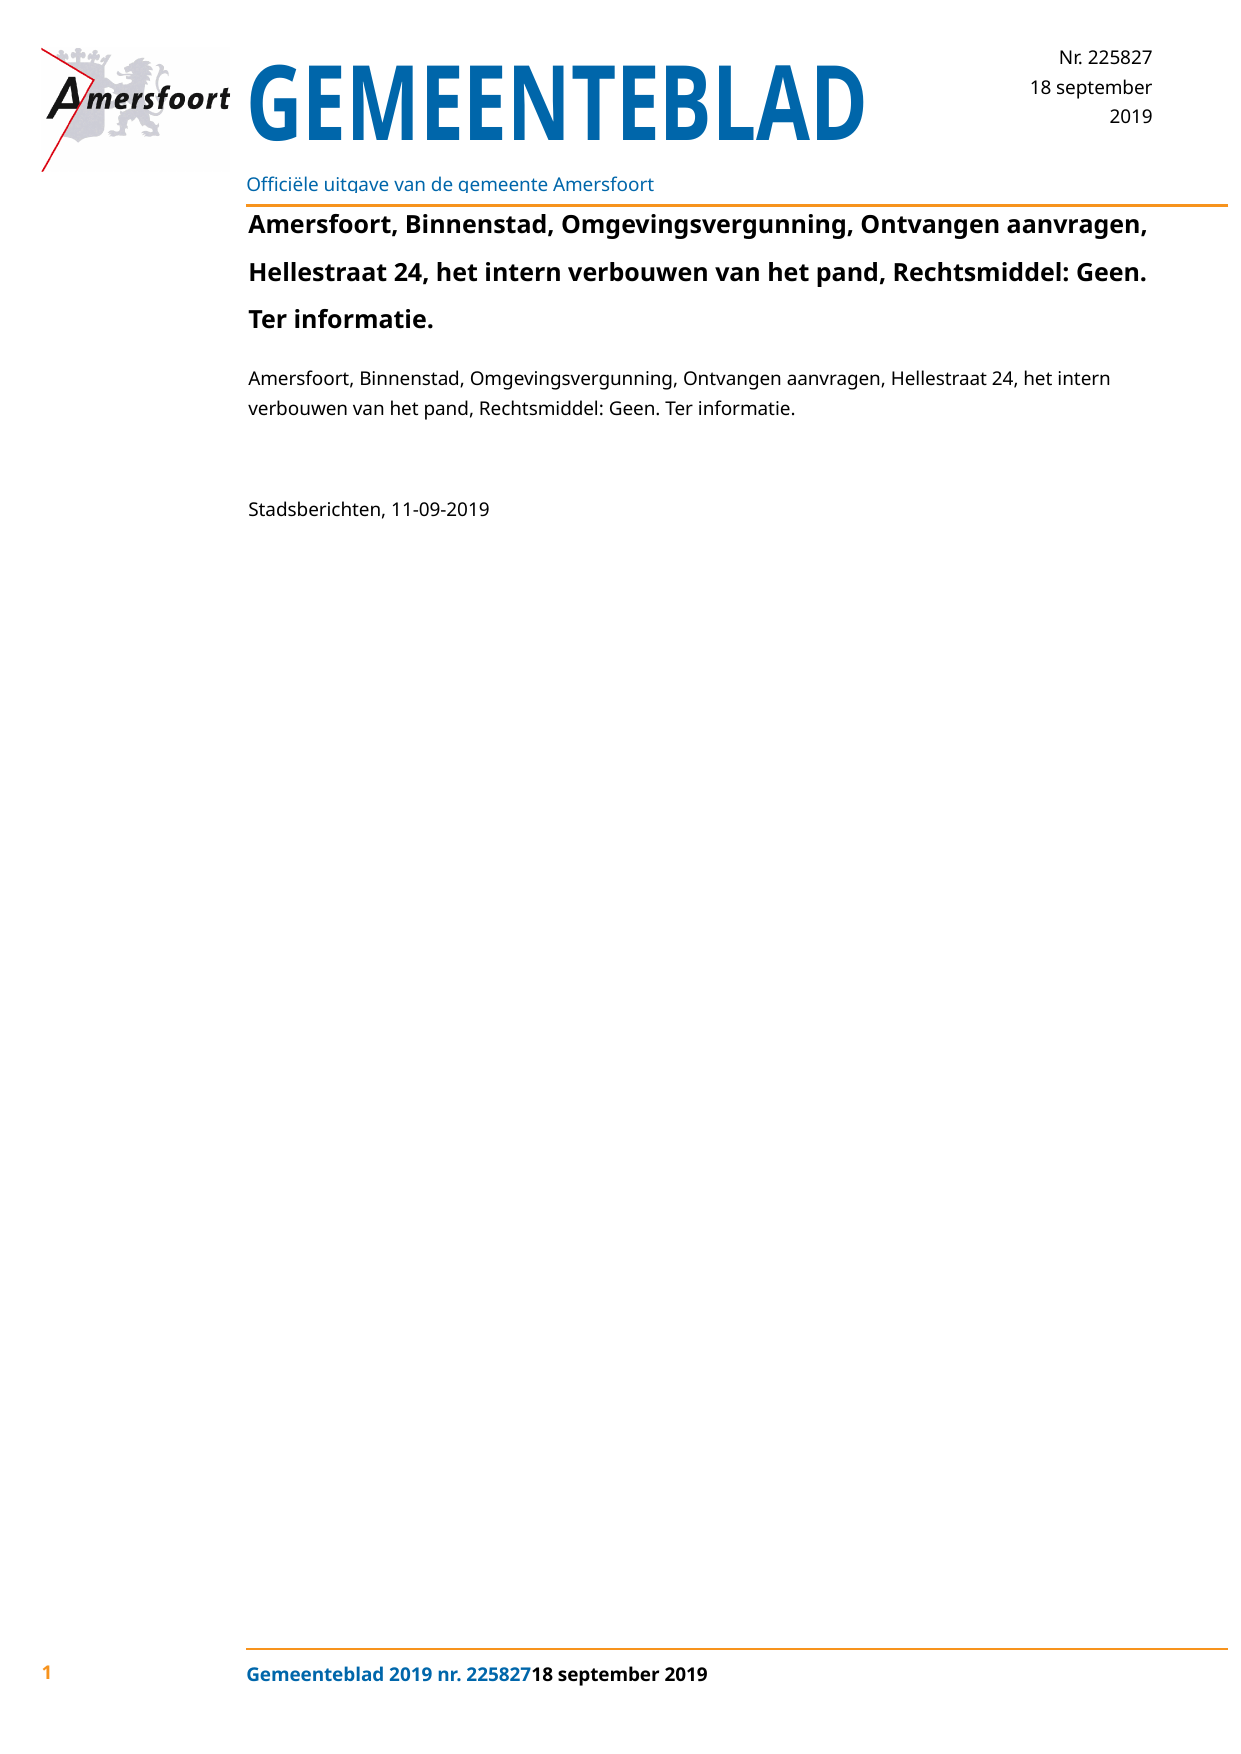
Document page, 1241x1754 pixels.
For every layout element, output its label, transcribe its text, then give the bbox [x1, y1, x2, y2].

text Amersfoort, Binnenstad, Omgevingsvergunning, Ontvangen aanvragen, Hellestraat 24, het intern verbouwen van het pand, Rechtsmiddel: Geen. Ter informatie. [248, 366, 1152, 421]
text Amersfoort, Binnenstad, Omgevingsvergunning, Ontvangen aanvragen, Hellestraat 24, het intern verbouwen van het pand, Rechtsmiddel: Geen. Ter informatie. [248, 207, 1152, 336]
text Stadsberichten, 11-09-2019 [248, 496, 1152, 522]
picture [41, 47, 231, 172]
